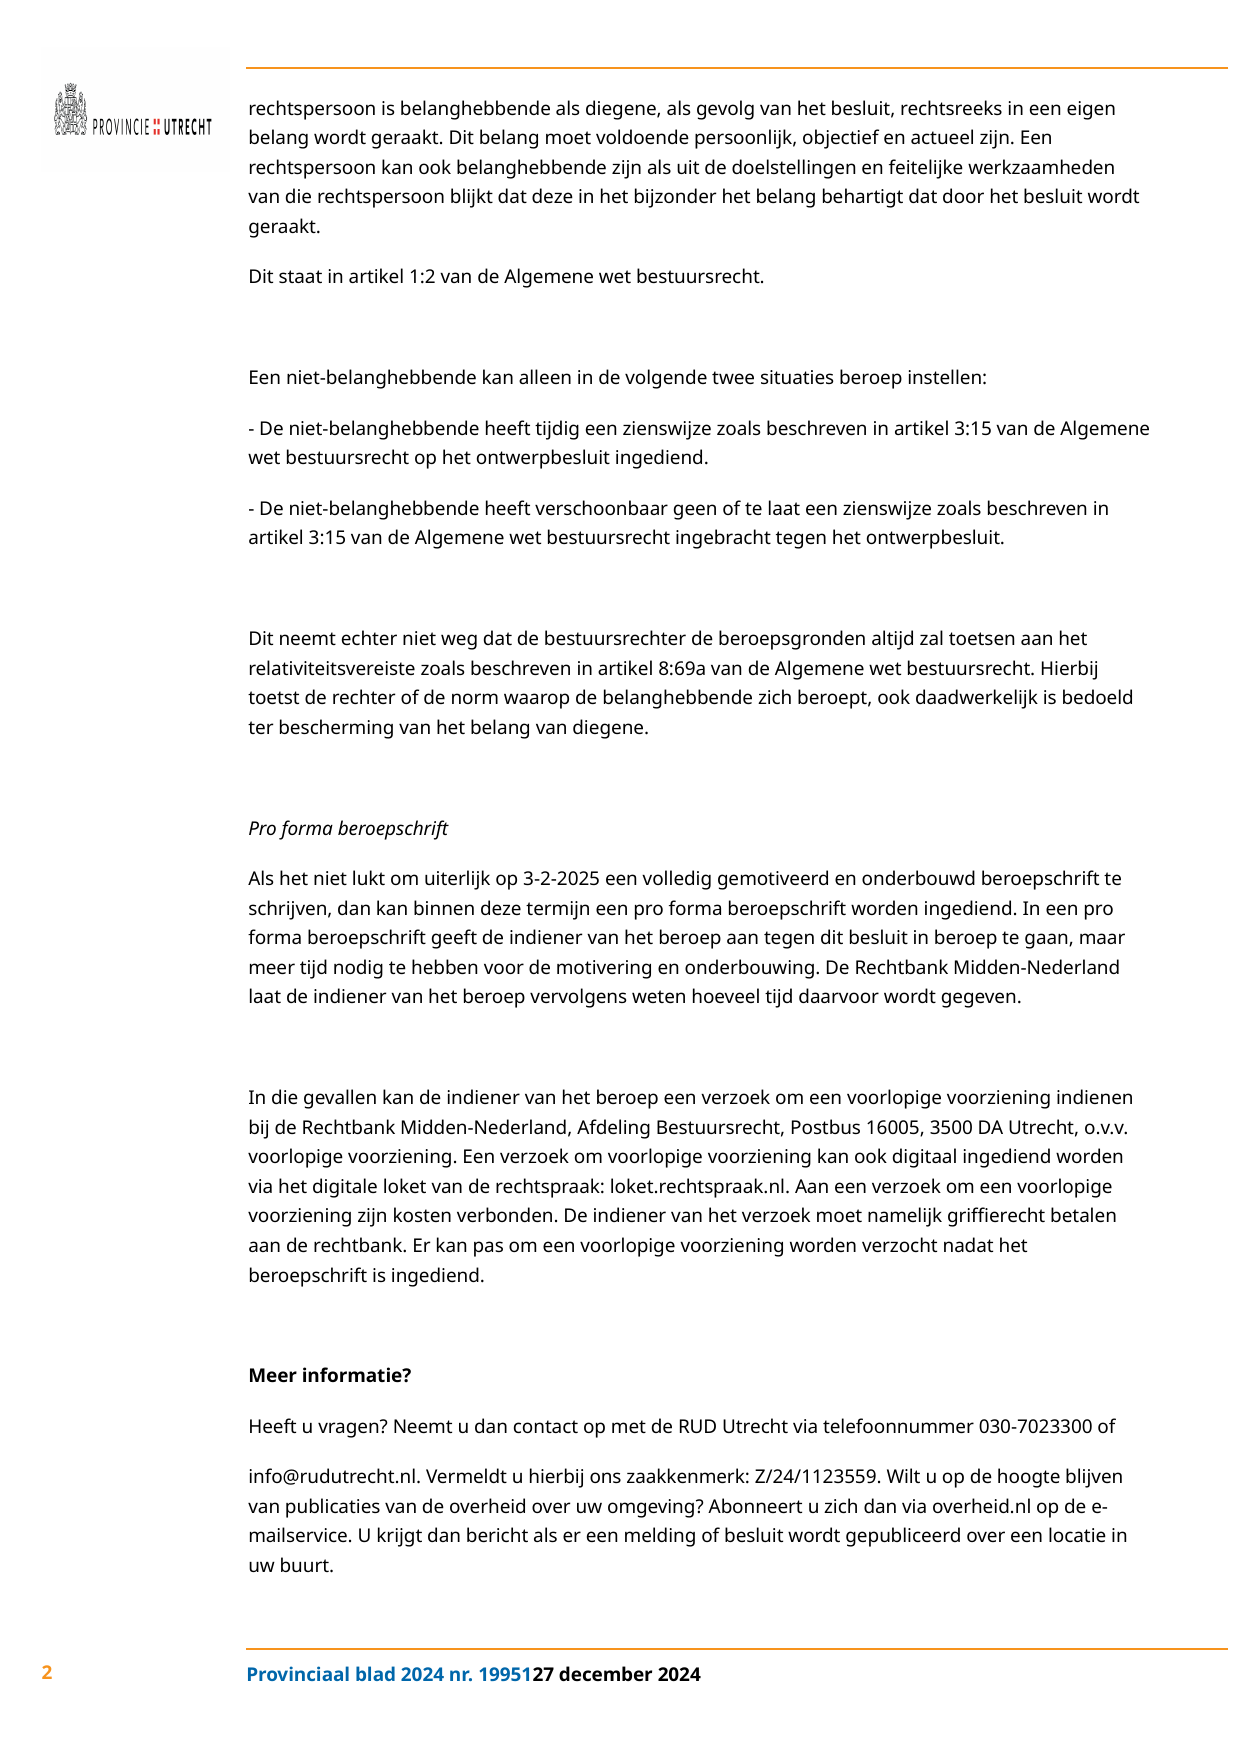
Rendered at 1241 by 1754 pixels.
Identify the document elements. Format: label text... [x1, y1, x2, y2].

text Dit neemt echter niet weg dat de bestuursrechter de beroepsgronden altijd zal toetsen aan het relativiteitsvereiste zoals beschreven in artikel 8:69a van de Algemene wet bestuursrecht. Hierbij toetst de rechter of de norm waarop de belanghebbende zich beroept, ook daadwerkelijk is bedoeld ter bescherming van het belang van diegene. [248, 625, 1152, 740]
text rechtspersoon is belanghebbende als diegene, als gevolg van het besluit, rechtsreeks in een eigen belang wordt geraakt. Dit belang moet voldoende persoonlijk, objectief en actueel zijn. Een rechtspersoon kan ook belanghebbende zijn als uit de doelstellingen en feitelijke werkzaamheden van die rechtspersoon blijkt dat deze in het bijzonder het belang behartigt dat door het besluit wordt geraakt. [248, 95, 1152, 239]
text Dit staat in artikel 1:2 van de Algemene wet bestuursrecht. [248, 263, 1152, 289]
text - De niet-belanghebbende heeft verschoonbaar geen of te laat een zienswijze zoals beschreven in artikel 3:15 van de Algemene wet bestuursrecht ingebracht tegen het ontwerpbesluit. [248, 495, 1152, 550]
text - De niet-belanghebbende heeft tijdig een zienswijze zoals beschreven in artikel 3:15 van de Algemene wet bestuursrecht op het ontwerpbesluit ingediend. [248, 415, 1152, 470]
picture [41, 47, 231, 172]
text Als het niet lukt om uiterlijk op 3-2-2025 een volledig gemotiveerd en onderbouwd beroepschrift te schrijven, dan kan binnen deze termijn een pro forma beroepschrift worden ingediend. In een pro forma beroepschrift geeft de indiener van het beroep aan tegen dit besluit in beroep te gaan, maar meer tijd nodig te hebben voor de motivering en onderbouwing. De Rechtbank Midden-Nederland laat de indiener van het beroep vervolgens weten hoeveel tijd daarvoor wordt gegeven. [248, 865, 1152, 1009]
text Een niet-belanghebbende kan alleen in de volgende twee situaties beroep instellen: [248, 364, 1152, 390]
text Pro forma beroepschrift [248, 815, 1152, 841]
text info@rudutrecht.nl. Vermeldt u hierbij ons zaakkenmerk: Z/24/1123559. Wilt u op de hoogte blijven van publicaties van de overheid over uw omgeving? Abonneert u zich dan via overheid.nl op de e-mailservice. U krijgt dan bericht als er een melding of besluit wordt gepubliceerd over een locatie in uw buurt. [248, 1463, 1152, 1578]
text Meer informatie? [248, 1363, 1152, 1388]
text Heeft u vragen? Neemt u dan contact op met de RUD Utrecht via telefoonnummer 030-7023300 of [248, 1413, 1152, 1439]
text In die gevallen kan de indiener van het beroep een verzoek om een voorlopige voorziening indienen bij de Rechtbank Midden-Nederland, Afdeling Bestuursrecht, Postbus 16005, 3500 DA Utrecht, o.v.v. voorlopige voorziening. Een verzoek om voorlopige voorziening kan ook digitaal ingediend worden via het digitale loket van de rechtspraak: loket.rechtspraak.nl. Aan een verzoek om een voorlopige voorziening zijn kosten verbonden. De indiener van het verzoek moet namelijk griffierecht betalen aan de rechtbank. Er kan pas om een voorlopige voorziening worden verzocht nadat het beroepschrift is ingediend. [248, 1084, 1152, 1288]
